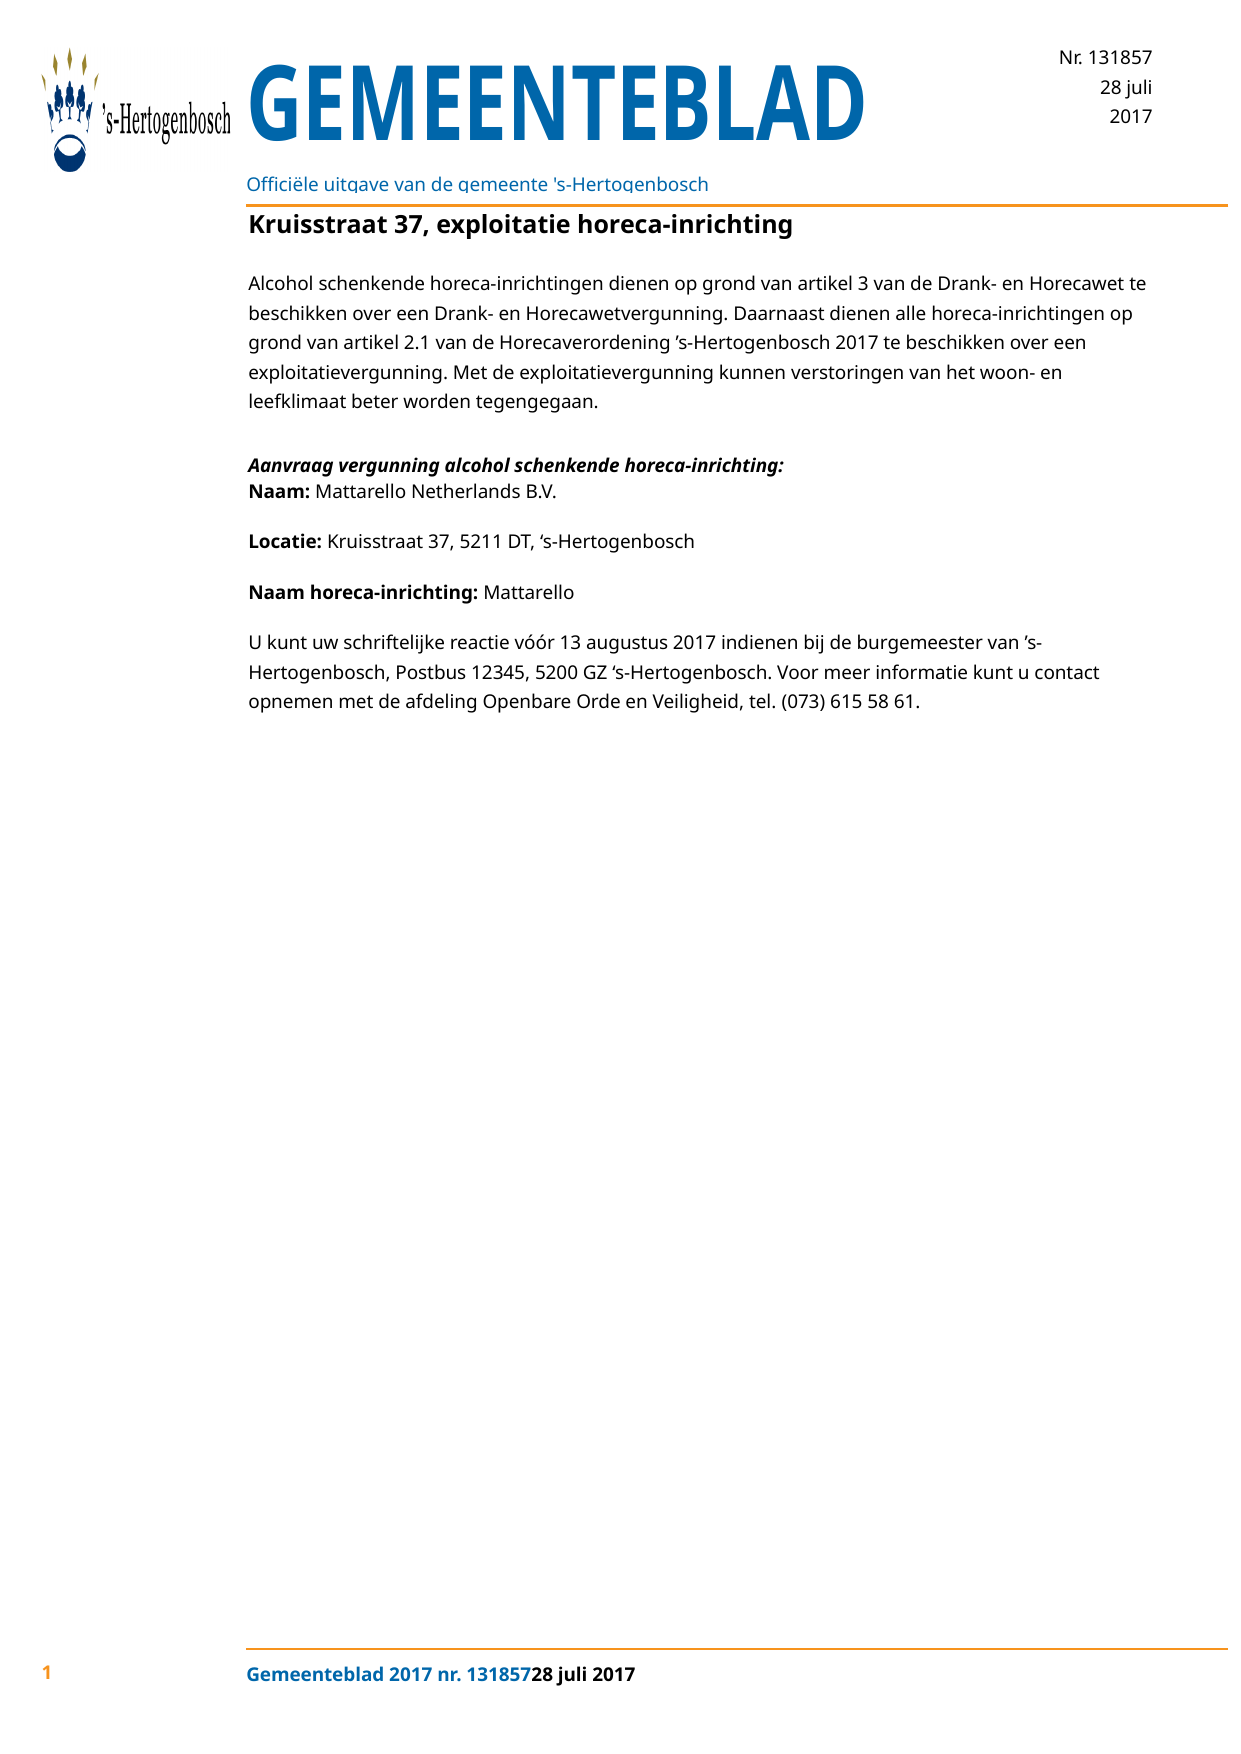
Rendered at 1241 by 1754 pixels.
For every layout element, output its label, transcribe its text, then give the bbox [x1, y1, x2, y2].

text Locatie: Kruisstraat 37, 5211 DT, ‘s-Hertogenbosch [248, 529, 1152, 554]
text Naam: Mattarello Netherlands B.V. [248, 478, 1152, 504]
picture [41, 47, 231, 172]
text Naam horeca-inrichting: Mattarello [248, 579, 1152, 605]
text Kruisstraat 37, exploitatie horeca-inrichting [248, 207, 1152, 241]
text Alcohol schenkende horeca-inrichtingen dienen op grond van artikel 3 van de Drank- en Horecawet te beschikken over een Drank- en Horecawetvergunning. Daarnaast dienen alle horeca-inrichtingen op grond van artikel 2.1 van de Horecaverordening ’s-Hertogenbosch 2017 te beschikken over een exploitatievergunning. Met de exploitatievergunning kunnen verstoringen van het woon- en leefklimaat beter worden tegengegaan. [248, 270, 1152, 414]
text Aanvraag vergunning alcohol schenkende horeca-inrichting: [248, 453, 1152, 478]
text U kunt uw schriftelijke reactie vóór 13 augustus 2017 indienen bij de burgemeester van ’s-Hertogenbosch, Postbus 12345, 5200 GZ ‘s-Hertogenbosch. Voor meer informatie kunt u contact opnemen met de afdeling Openbare Orde en Veiligheid, tel. (073) 615 58 61. [248, 629, 1152, 714]
